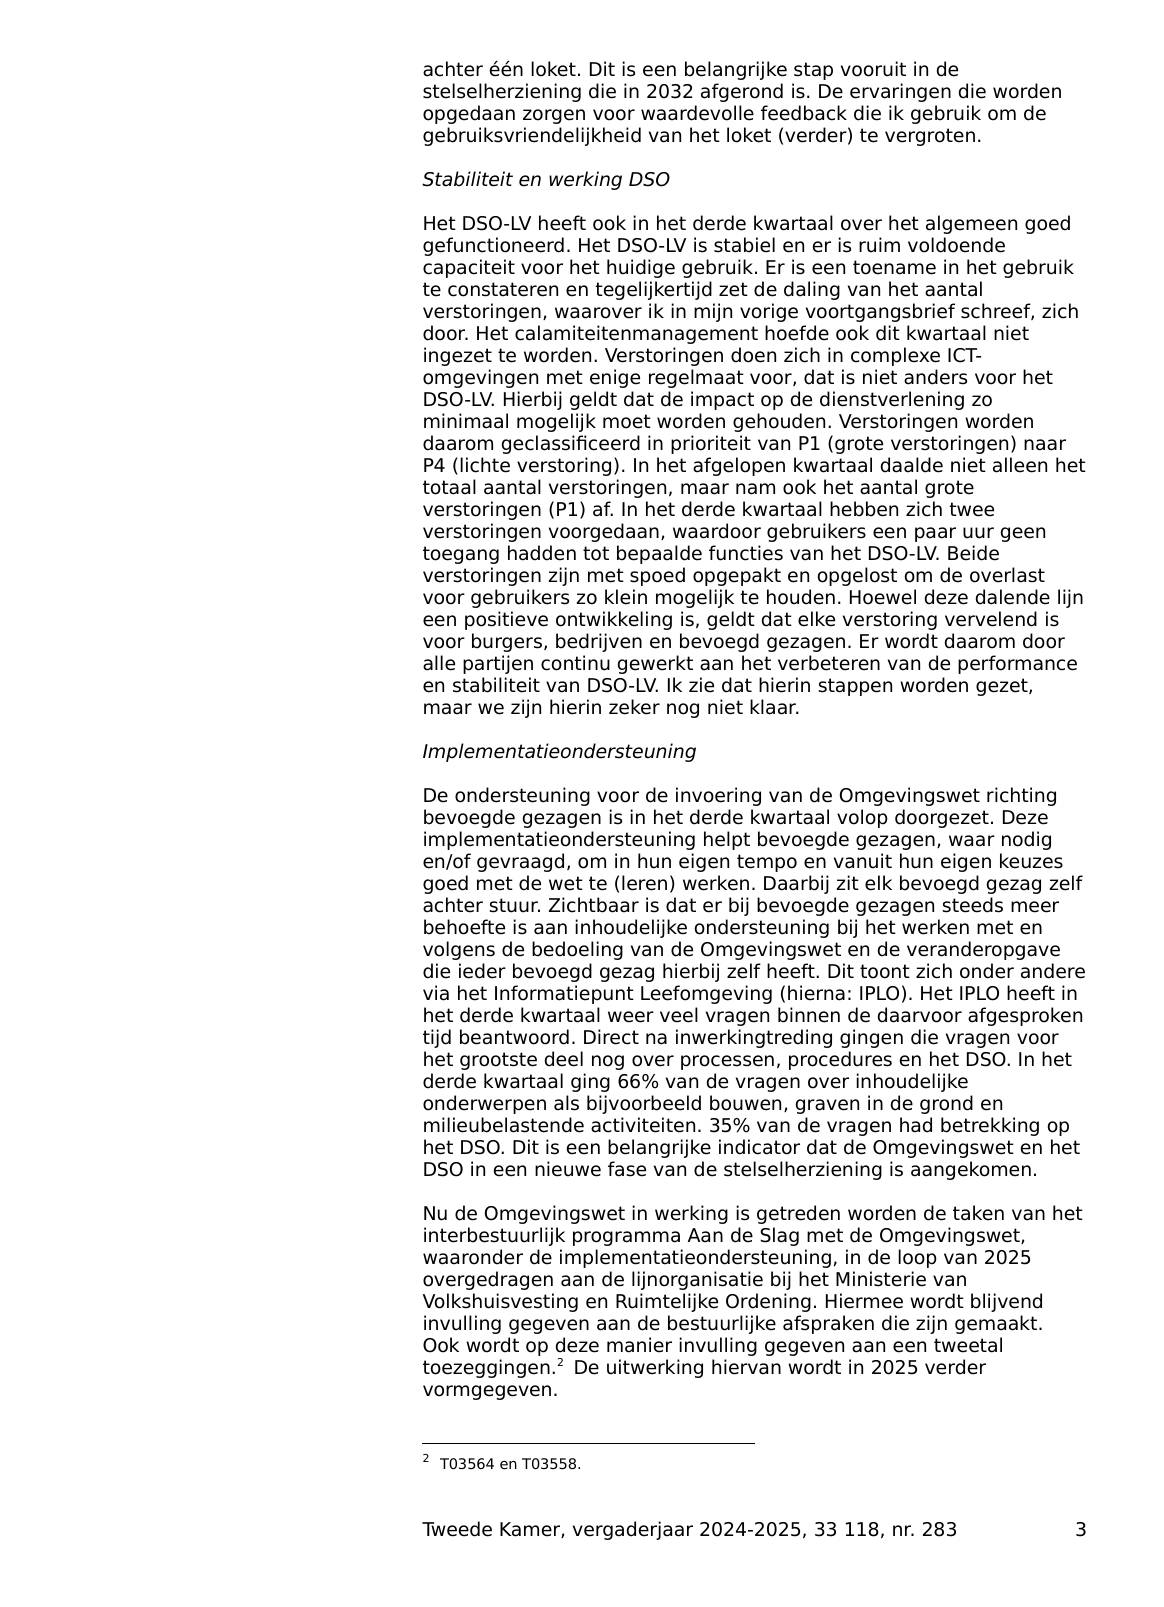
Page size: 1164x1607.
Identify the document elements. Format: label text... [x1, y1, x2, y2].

text De ondersteuning voor de invoering van de Omgevingswet richting bevoegde gezagen is in het derde kwartaal volop doorgezet. Deze implementatieondersteuning helpt bevoegde gezagen, waar nodig en/of gevraagd, om in hun eigen tempo en vanuit hun eigen keuzes goed met de wet te (leren) werken. Daarbij zit elk bevoegd gezag zelf achter stuur. Zichtbaar is dat er bij bevoegde gezagen steeds meer behoefte is aan inhoudelijke ondersteuning bij het werken met en volgens de bedoeling van de Omgevingswet en de veranderopgave die ieder bevoegd gezag hierbij zelf heeft. Dit toont zich onder andere via het Informatiepunt Leefomgeving (hierna: IPLO). Het IPLO heeft in het derde kwartaal weer veel vragen binnen de daarvoor afgesproken tijd beantwoord. Direct na inwerkingtreding gingen die vragen voor het grootste deel nog over processen, procedures en het DSO. In het derde kwartaal ging 66% van de vragen over inhoudelijke onderwerpen als bijvoorbeeld bouwen, graven in de grond en milieubelastende activiteiten. 35% van de vragen had betrekking op het DSO. Dit is een belangrijke indicator dat de Omgevingswet en het DSO in een nieuwe fase van de stelselherziening is aangekomen. [422, 785, 1087, 1181]
text Nu de Omgevingswet in werking is getreden worden de taken van het interbestuurlijk programma Aan de Slag met de Omgevingswet, waaronder de implementatieondersteuning, in de loop van 2025 overgedragen aan de lijnorganisatie bij het Ministerie van Volkshuisvesting en Ruimtelijke Ordening. Hiermee wordt blijvend invulling gegeven aan de bestuurlijke afspraken die zijn gemaakt. Ook wordt op deze manier invulling gegeven aan een tweetal toezeggingen. De uitwerking hiervan wordt in 2025 verder vormgegeven. [422, 1203, 1087, 1401]
text Het DSO-LV heeft ook in het derde kwartaal over het algemeen goed gefunctioneerd. Het DSO-LV is stabiel en er is ruim voldoende capaciteit voor het huidige gebruik. Er is een toename in het gebruik te constateren en tegelijkertijd zet de daling van het aantal verstoringen, waarover ik in mijn vorige voortgangsbrief schreef, zich door. Het calamiteitenmanagement hoefde ook dit kwartaal niet ingezet te worden. Verstoringen doen zich in complexe ICT-omgevingen met enige regelmaat voor, dat is niet anders voor het DSO-LV. Hierbij geldt dat de impact op de dienstverlening zo minimaal mogelijk moet worden gehouden. Verstoringen worden daarom geclassificeerd in prioriteit van P1 (grote verstoringen) naar P4 (lichte verstoring). In het afgelopen kwartaal daalde niet alleen het totaal aantal verstoringen, maar nam ook het aantal grote verstoringen (P1) af. In het derde kwartaal hebben zich twee verstoringen voorgedaan, waardoor gebruikers een paar uur geen toegang hadden tot bepaalde functies van het DSO-LV. Beide verstoringen zijn met spoed opgepakt en opgelost om de overlast voor gebruikers zo klein mogelijk te houden. Hoewel deze dalende lijn een positieve ontwikkeling is, geldt dat elke verstoring vervelend is voor burgers, bedrijven en bevoegd gezagen. Er wordt daarom door alle partijen continu gewerkt aan het verbeteren van de performance en stabiliteit van DSO-LV. Ik zie dat hierin stappen worden gezet, maar we zijn hierin zeker nog niet klaar. [422, 213, 1087, 719]
subtitle Stabiliteit en werking DSO [422, 169, 1087, 191]
text T03564 en T03558. [422, 1452, 1087, 1474]
text achter één loket. Dit is een belangrijke stap vooruit in de stelselherziening die in 2032 afgerond is. De ervaringen die worden opgedaan zorgen voor waardevolle feedback die ik gebruik om de gebruiksvriendelijkheid van het loket (verder) te vergroten. [422, 59, 1087, 147]
subtitle Implementatieondersteuning [422, 741, 1087, 763]
